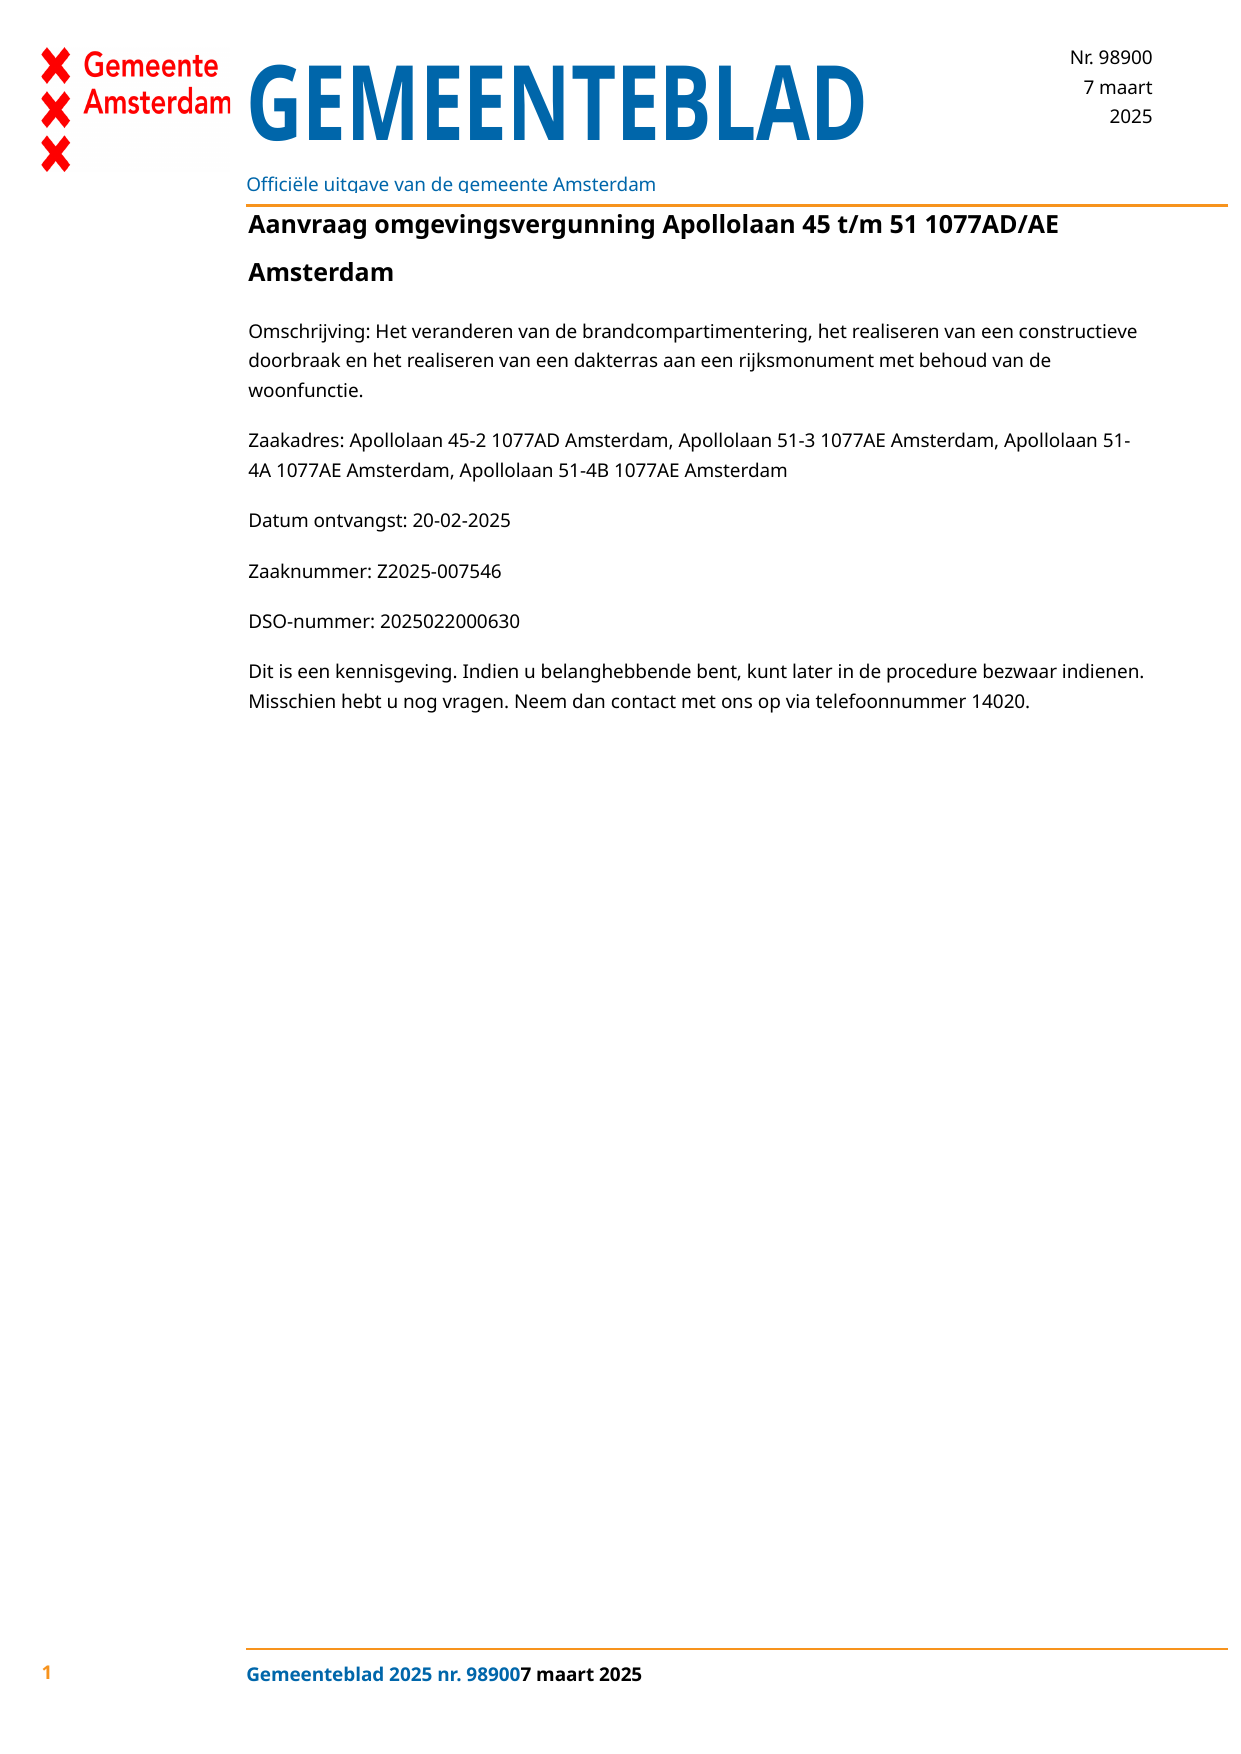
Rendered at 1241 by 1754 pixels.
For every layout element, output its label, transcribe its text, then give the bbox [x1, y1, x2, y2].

text Datum ontvangst: 20-02-2025 [248, 507, 1152, 533]
picture [41, 47, 231, 172]
text DSO-nummer: 2025022000630 [248, 608, 1152, 634]
text Zaaknummer: Z2025-007546 [248, 558, 1152, 584]
text Zaakadres: Apollolaan 45-2 1077AD Amsterdam, Apollolaan 51-3 1077AE Amsterdam, Apollolaan 51-4A 1077AE Amsterdam, Apollolaan 51-4B 1077AE Amsterdam [248, 427, 1152, 483]
text Omschrijving: Het veranderen van de brandcompartimentering, het realiseren van een constructieve doorbraak en het realiseren van een dakterras aan een rijksmonument met behoud van de woonfunctie. [248, 318, 1152, 403]
text Dit is een kennisgeving. Indien u belanghebbende bent, kunt later in de procedure bezwaar indienen. Misschien hebt u nog vragen. Neem dan contact met ons op via telefoonnummer 14020. [248, 659, 1152, 714]
text Aanvraag omgevingsvergunning Apollolaan 45 t/m 51 1077AD/AE Amsterdam [248, 207, 1152, 288]
